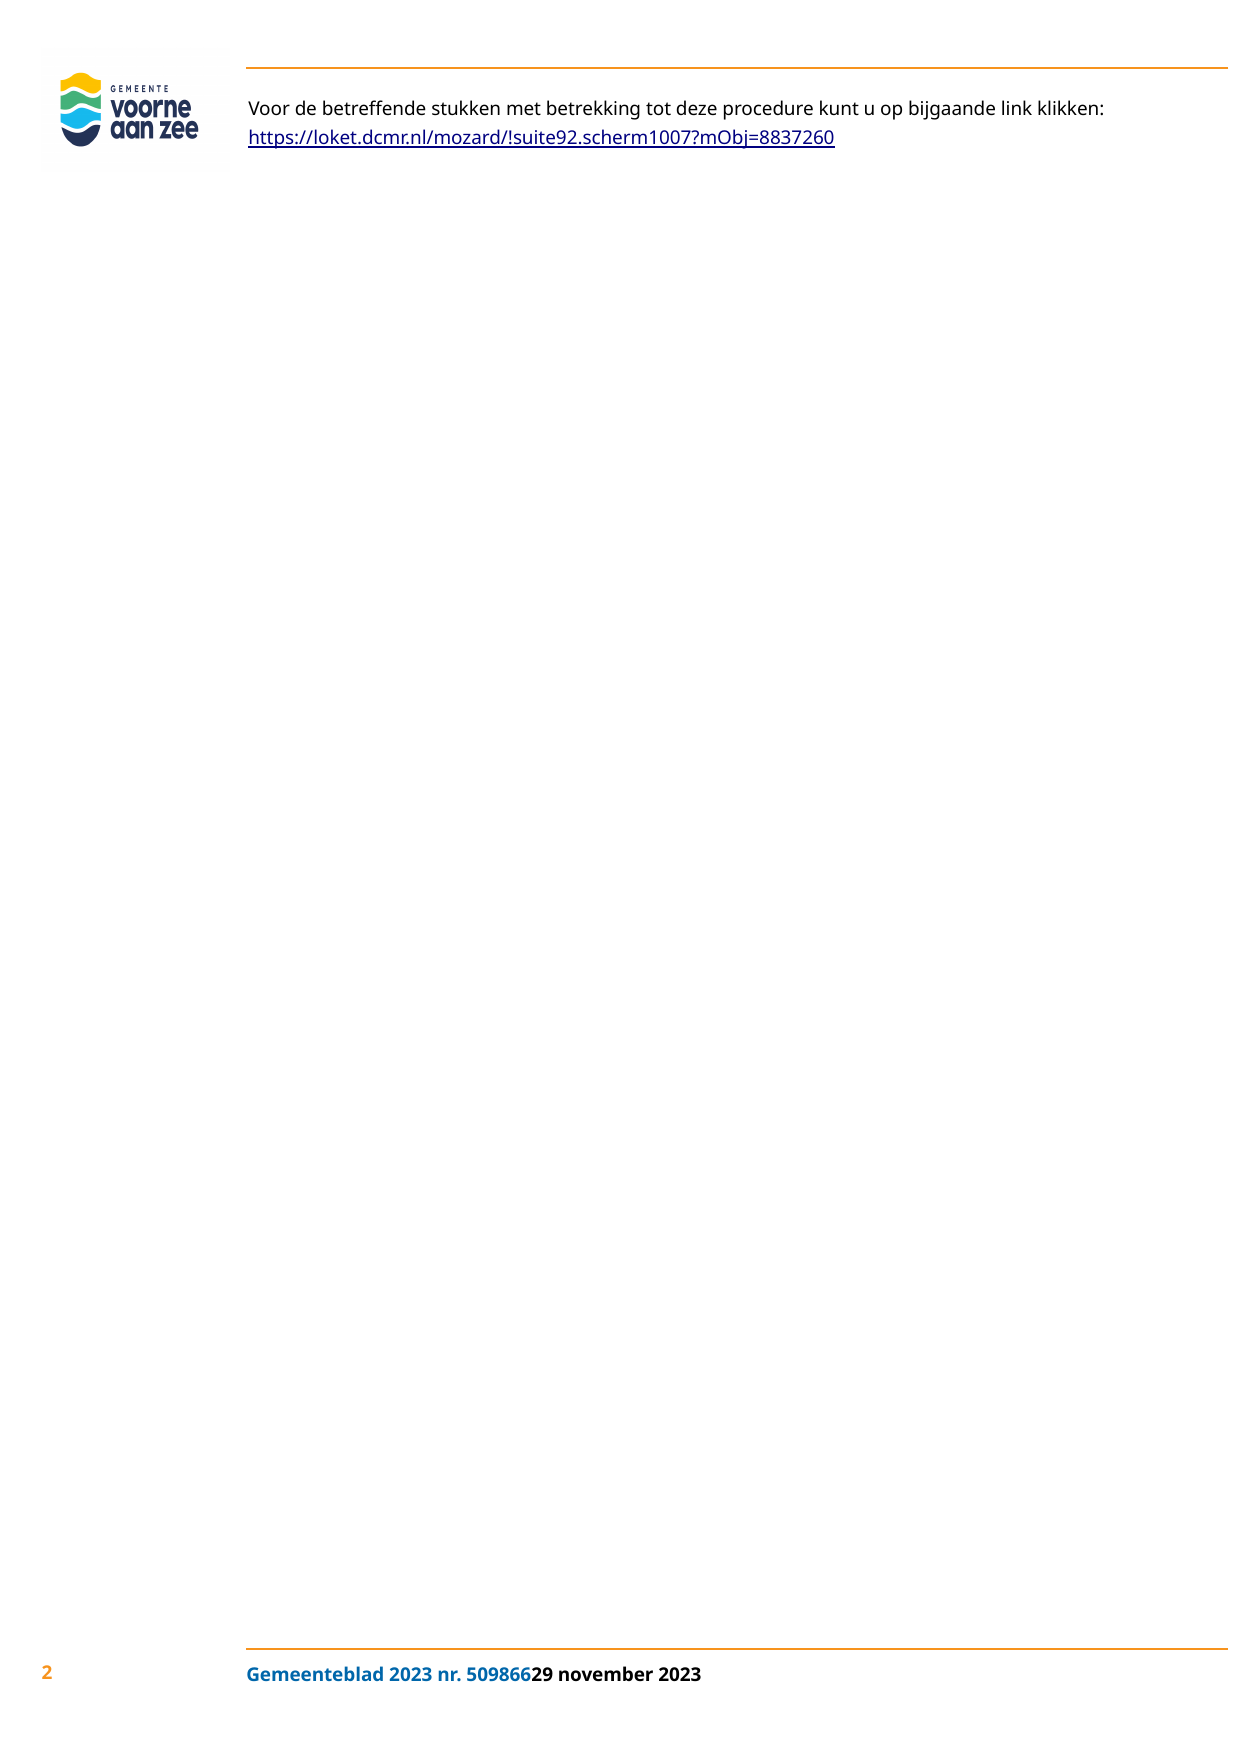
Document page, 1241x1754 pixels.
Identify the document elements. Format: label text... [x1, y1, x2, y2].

picture [41, 47, 231, 172]
text Voor de betreffende stukken met betrekking tot deze procedure kunt u op bijgaande link klikken: https://loket.dcmr.nl/mozard/!suite92.scherm1007?mObj=8837260 [248, 95, 1152, 150]
